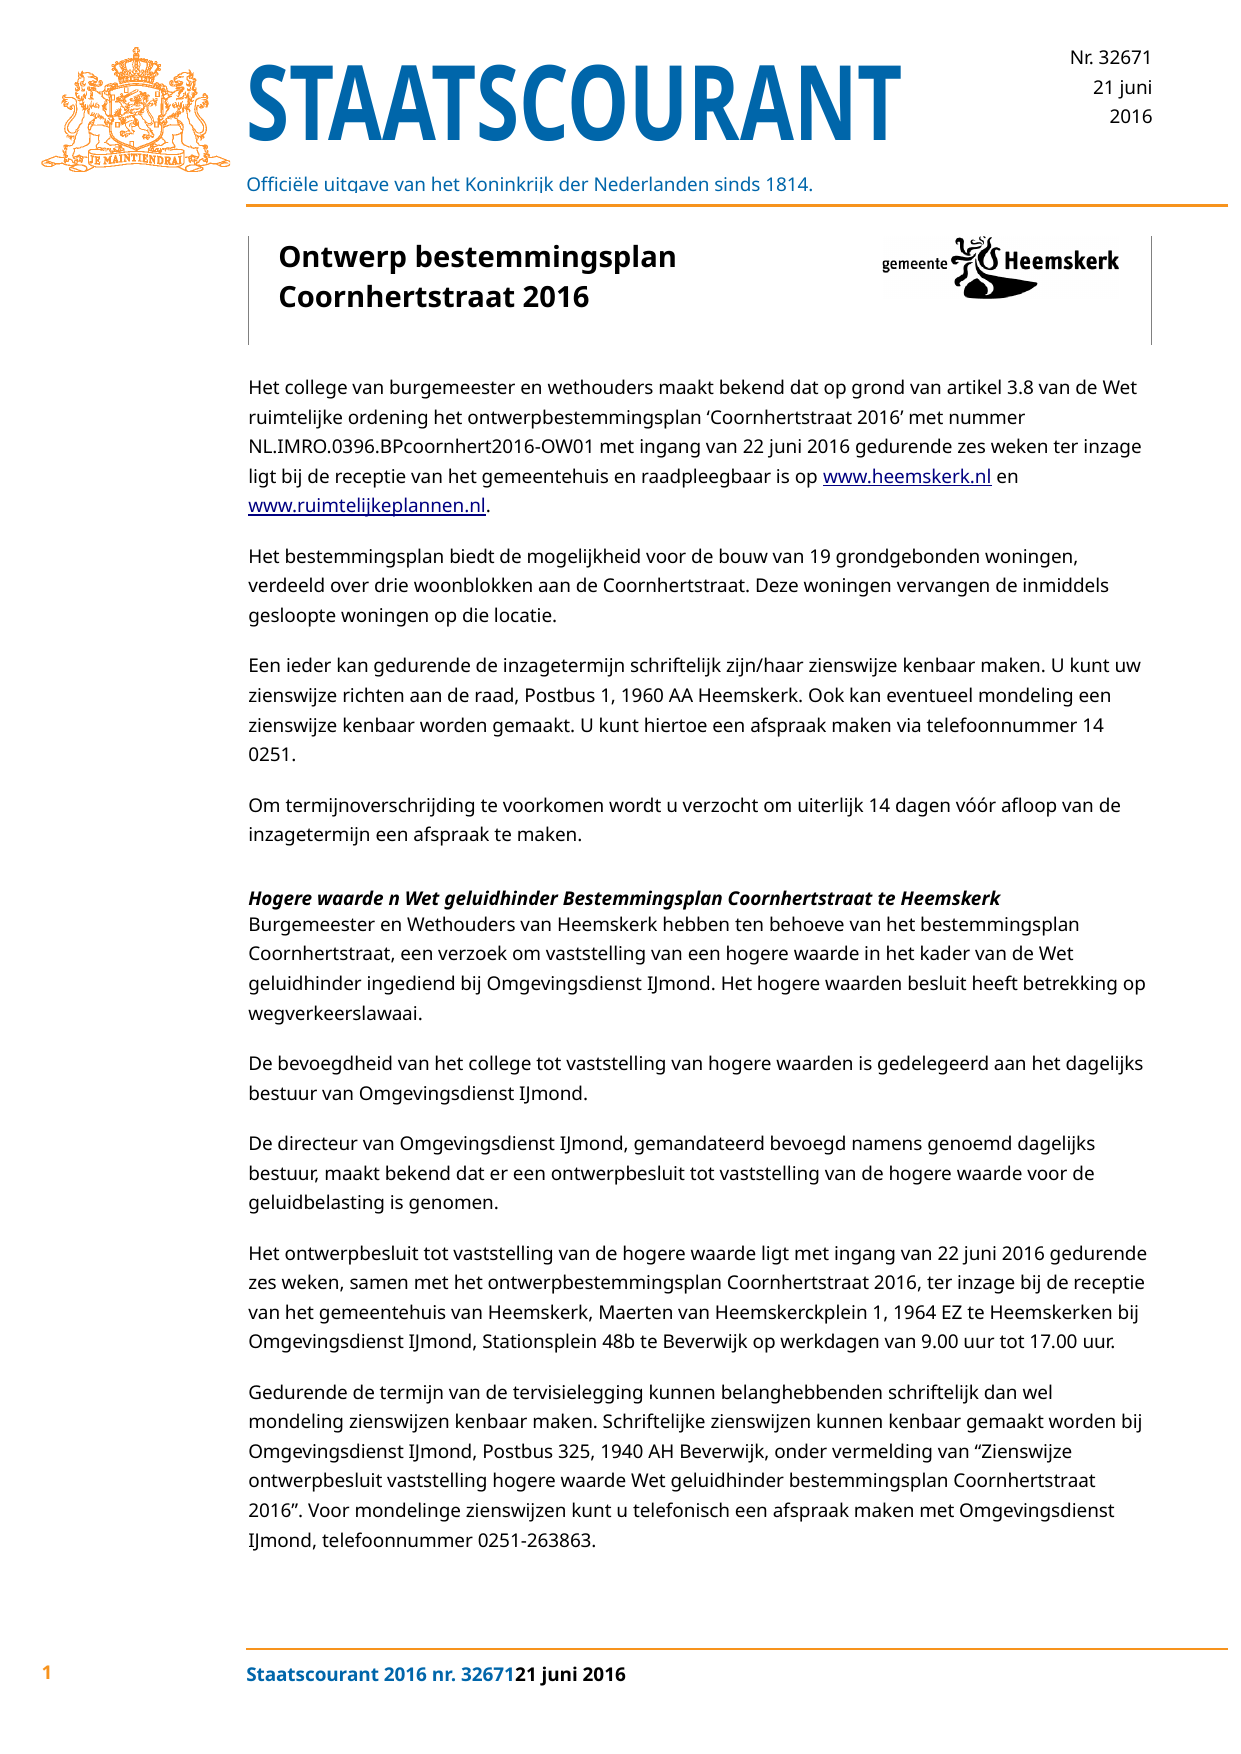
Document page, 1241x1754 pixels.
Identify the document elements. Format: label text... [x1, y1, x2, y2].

picture [882, 236, 1119, 299]
text Het ontwerpbesluit tot vaststelling van de hogere waarde ligt met ingang van 22 juni 2016 gedurende zes weken, samen met het ontwerpbestemmingsplan Coornhertstraat 2016, ter inzage bij de receptie van het gemeentehuis van Heemskerk, Maerten van Heemskerckplein 1, 1964 EZ te Heemskerken bij Omgevingsdienst IJmond, Stationsplein 48b te Beverwijk op werkdagen van 9.00 uur tot 17.00 uur. [248, 1240, 1152, 1354]
text De bevoegdheid van het college tot vaststelling van hogere waarden is gedelegeerd aan het dagelijks bestuur van Omgevingsdienst IJmond. [248, 1050, 1152, 1106]
text Hogere waarde n Wet geluidhinder Bestemmingsplan Coornhertstraat te Heemskerk [248, 885, 1152, 911]
text Het college van burgemeester en wethouders maakt bekend dat op grond van artikel 3.8 van de Wet ruimtelijke ordening het ontwerpbestemmingsplan ‘Coornhertstraat 2016’ met nummer NL.IMRO.0396.BPcoornhert2016-OW01 met ingang van 22 juni 2016 gedurende zes weken ter inzage ligt bij de receptie van het gemeentehuis en raadpleegbaar is op www.heemskerk.nl en www.ruimtelijkeplannen.nl. [248, 374, 1152, 518]
table_header Ontwerp bestemmingsplan Coornhertstraat 2016 [249, 236, 850, 345]
text Een ieder kan gedurende de inzagetermijn schriftelijk zijn/haar zienswijze kenbaar maken. U kunt uw zienswijze richten aan de raad, Postbus 1, 1960 AA Heemskerk. Ook kan eventueel mondeling een zienswijze kenbaar worden gemaakt. U kunt hiertoe een afspraak maken via telefoonnummer 14 0251. [248, 653, 1152, 767]
text Het bestemmingsplan biedt de mogelijkheid voor de bouw van 19 grondgebonden woningen, verdeeld over drie woonblokken aan de Coornhertstraat. Deze woningen vervangen de inmiddels gesloopte woningen op die locatie. [248, 543, 1152, 628]
text Burgemeester en Wethouders van Heemskerk hebben ten behoeve van het bestemmingsplan Coornhertstraat, een verzoek om vaststelling van een hogere waarde in het kader van de Wet geluidhinder ingediend bij Omgevingsdienst IJmond. Het hogere waarden besluit heeft betrekking op wegverkeerslawaai. [248, 911, 1152, 1026]
table_header [850, 236, 1151, 345]
text Om termijnoverschrijding te voorkomen wordt u verzocht om uiterlijk 14 dagen vóór afloop van de inzagetermijn een afspraak te maken. [248, 792, 1152, 847]
text Gedurende de termijn van de tervisielegging kunnen belanghebbenden schriftelijk dan wel mondeling zienswijzen kenbaar maken. Schriftelijke zienswijzen kunnen kenbaar gemaakt worden bij Omgevingsdienst IJmond, Postbus 325, 1940 AH Beverwijk, onder vermelding van “Zienswijze ontwerpbesluit vaststelling hogere waarde Wet geluidhinder bestemmingsplan Coornhertstraat 2016”. Voor mondelinge zienswijzen kunt u telefonisch een afspraak maken met Omgevingsdienst IJmond, telefoonnummer 0251-263863. [248, 1379, 1152, 1553]
text De directeur van Omgevingsdienst IJmond, gemandateerd bevoegd namens genoemd dagelijks bestuur, maakt bekend dat er een ontwerpbesluit tot vaststelling van de hogere waarde voor de geluidbelasting is genomen. [248, 1130, 1152, 1215]
picture [41, 47, 231, 172]
